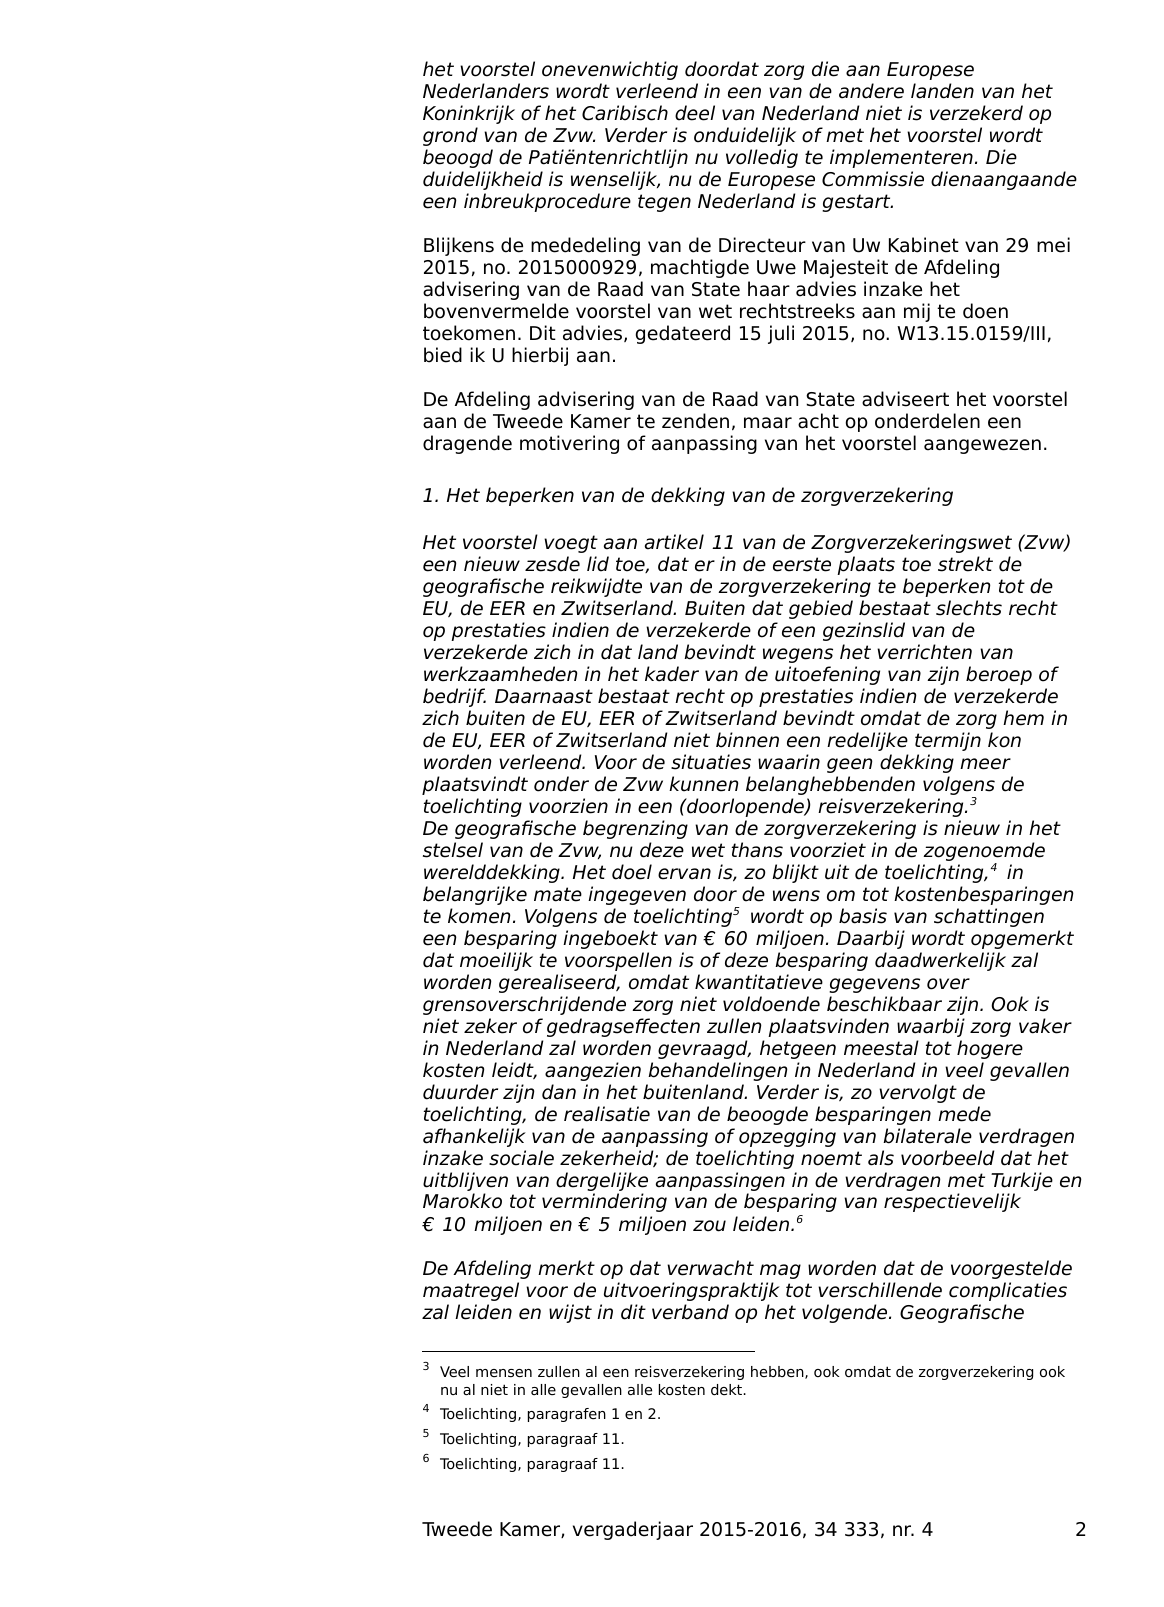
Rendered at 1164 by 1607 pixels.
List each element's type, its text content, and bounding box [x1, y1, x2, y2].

text Toelichting, paragrafen 1 en 2. [422, 1402, 1087, 1424]
text Het voorstel voegt aan artikel 11 van de Zorgverzekeringswet (Zvw) een nieuw zesde lid toe, dat er in de eerste plaats toe strekt de geografische reikwijdte van de zorgverzekering te beperken tot de EU, de EER en Zwitserland. Buiten dat gebied bestaat slechts recht op prestaties indien de verzekerde of een gezinslid van de verzekerde zich in dat land bevindt wegens het verrichten van werkzaamheden in het kader van de uitoefening van zijn beroep of bedrijf. Daarnaast bestaat recht op prestaties indien de verzekerde zich buiten de EU, EER of Zwitserland bevindt omdat de zorg hem in de EU, EER of Zwitserland niet binnen een redelijke termijn kon worden verleend. Voor de situaties waarin geen dekking meer plaatsvindt onder de Zvw kunnen belanghebbenden volgens de toelichting voorzien in een (doorlopende) reisverzekering. [422, 532, 1087, 818]
text Toelichting, paragraaf 11. [422, 1427, 1087, 1449]
text Blijkens de mededeling van de Directeur van Uw Kabinet van 29 mei 2015, no. 2015000929, machtigde Uwe Majesteit de Afdeling advisering van de Raad van State haar advies inzake het bovenvermelde voorstel van wet rechtstreeks aan mij te doen toekomen. Dit advies, gedateerd 15 juli 2015, no. W13.15.0159/III, bied ik U hierbij aan. [422, 235, 1087, 367]
text De Afdeling merkt op dat verwacht mag worden dat de voorgestelde maatregel voor de uitvoeringspraktijk tot verschillende complicaties zal leiden en wijst in dit verband op het volgende. Geografische [422, 1258, 1087, 1323]
text De geografische begrenzing van de zorgverzekering is nieuw in het stelsel van de Zvw, nu deze wet thans voorziet in de zogenoemde werelddekking. Het doel ervan is, zo blijkt uit de toelichting, in belangrijke mate ingegeven door de wens om tot kostenbesparingen te komen. Volgens de toelichting wordt op basis van schattingen een besparing ingeboekt van € 60 miljoen. Daarbij wordt opgemerkt dat moeilijk te voorspellen is of deze besparing daadwerkelijk zal worden gerealiseerd, omdat kwantitatieve gegevens over grensoverschrijdende zorg niet voldoende beschikbaar zijn. Ook is niet zeker of gedragseffecten zullen plaatsvinden waarbij zorg vaker in Nederland zal worden gevraagd, hetgeen meestal tot hogere kosten leidt, aangezien behandelingen in Nederland in veel gevallen duurder zijn dan in het buitenland. Verder is, zo vervolgt de toelichting, de realisatie van de beoogde besparingen mede afhankelijk van de aanpassing of opzegging van bilaterale verdragen inzake sociale zekerheid; de toelichting noemt als voorbeeld dat het uitblijven van dergelijke aanpassingen in de verdragen met Turkije en Marokko tot vermindering van de besparing van respectievelijk € 10 miljoen en € 5 miljoen zou leiden. [422, 818, 1087, 1235]
text Veel mensen zullen al een reisverzekering hebben, ook omdat de zorgverzekering ook nu al niet in alle gevallen alle kosten dekt. [422, 1360, 1087, 1399]
text De Afdeling advisering van de Raad van State adviseert het voorstel aan de Tweede Kamer te zenden, maar acht op onderdelen een dragende motivering of aanpassing van het voorstel aangewezen. [422, 389, 1087, 455]
subtitle 1. Het beperken van de dekking van de zorgverzekering [422, 485, 1087, 507]
text het voorstel onevenwichtig doordat zorg die aan Europese Nederlanders wordt verleend in een van de andere landen van het Koninkrijk of het Caribisch deel van Nederland niet is verzekerd op grond van de Zvw. Verder is onduidelijk of met het voorstel wordt beoogd de Patiëntenrichtlijn nu volledig te implementeren. Die duidelijkheid is wenselijk, nu de Europese Commissie dienaangaande een inbreukprocedure tegen Nederland is gestart. [422, 59, 1087, 213]
text Toelichting, paragraaf 11. [422, 1452, 1087, 1474]
